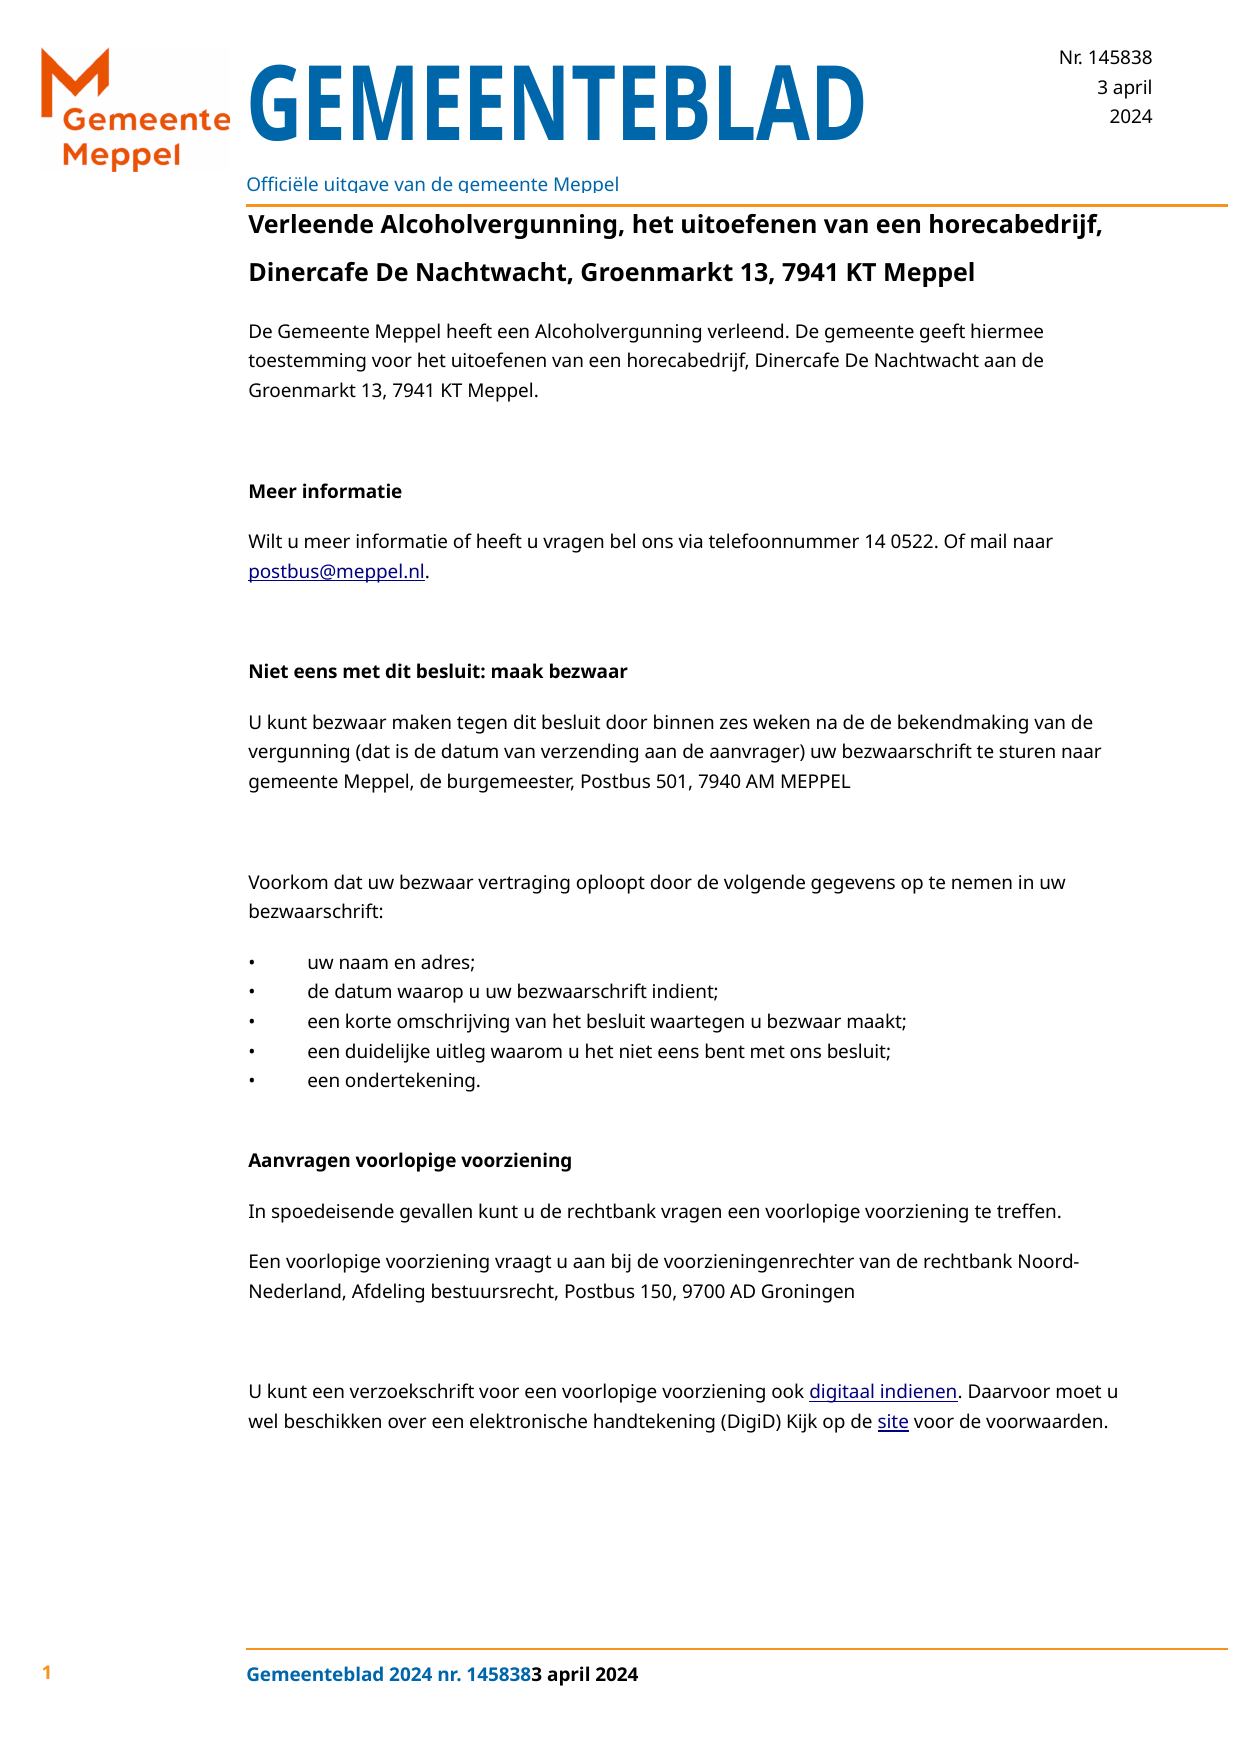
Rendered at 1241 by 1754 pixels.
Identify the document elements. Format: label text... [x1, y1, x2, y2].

text U kunt bezwaar maken tegen dit besluit door binnen zes weken na de de bekendmaking van de vergunning (dat is de datum van verzending aan de aanvrager) uw bezwaarschrift te sturen naar gemeente Meppel, de burgemeester, Postbus 501, 7940 AM MEPPEL [248, 709, 1152, 794]
text Verleende Alcoholvergunning, het uitoefenen van een horecabedrijf, Dinercafe De Nachtwacht, Groenmarkt 13, 7941 KT Meppel [248, 207, 1152, 288]
text Aanvragen voorlopige voorziening [248, 1147, 1152, 1173]
text In spoedeisende gevallen kunt u de rechtbank vragen een voorlopige voorziening te treffen. [248, 1198, 1152, 1224]
list uw naam en adres; [248, 949, 1152, 975]
list de datum waarop u uw bezwaarschrift indient; [248, 979, 1152, 1004]
text Niet eens met dit besluit: maak bezwaar [248, 659, 1152, 684]
text U kunt een verzoekschrift voor een voorlopige voorziening ook digitaal indienen. Daarvoor moet u wel beschikken over een elektronische handtekening (DigiD) Kijk op de site voor de voorwaarden. [248, 1379, 1152, 1434]
text Wilt u meer informatie of heeft u vragen bel ons via telefoonnummer 14 0522. Of mail naar postbus@meppel.nl. [248, 528, 1152, 584]
picture [41, 47, 231, 172]
text Voorkom dat uw bezwaar vertraging oploopt door de volgende gegevens op te nemen in uw bezwaarschrift: [248, 869, 1152, 924]
list een duidelijke uitleg waarom u het niet eens bent met ons besluit; [248, 1038, 1152, 1064]
text Een voorlopige voorziening vraagt u aan bij de voorzieningenrechter van de rechtbank Noord-Nederland, Afdeling bestuursrecht, Postbus 150, 9700 AD Groningen [248, 1248, 1152, 1304]
list een korte omschrijving van het besluit waartegen u bezwaar maakt; [248, 1008, 1152, 1034]
text De Gemeente Meppel heeft een Alcoholvergunning verleend. De gemeente geeft hiermee toestemming voor het uitoefenen van een horecabedrijf, Dinercafe De Nachtwacht aan de Groenmarkt 13, 7941 KT Meppel. [248, 318, 1152, 403]
text Meer informatie [248, 478, 1152, 504]
list een ondertekening. [248, 1067, 1152, 1093]
